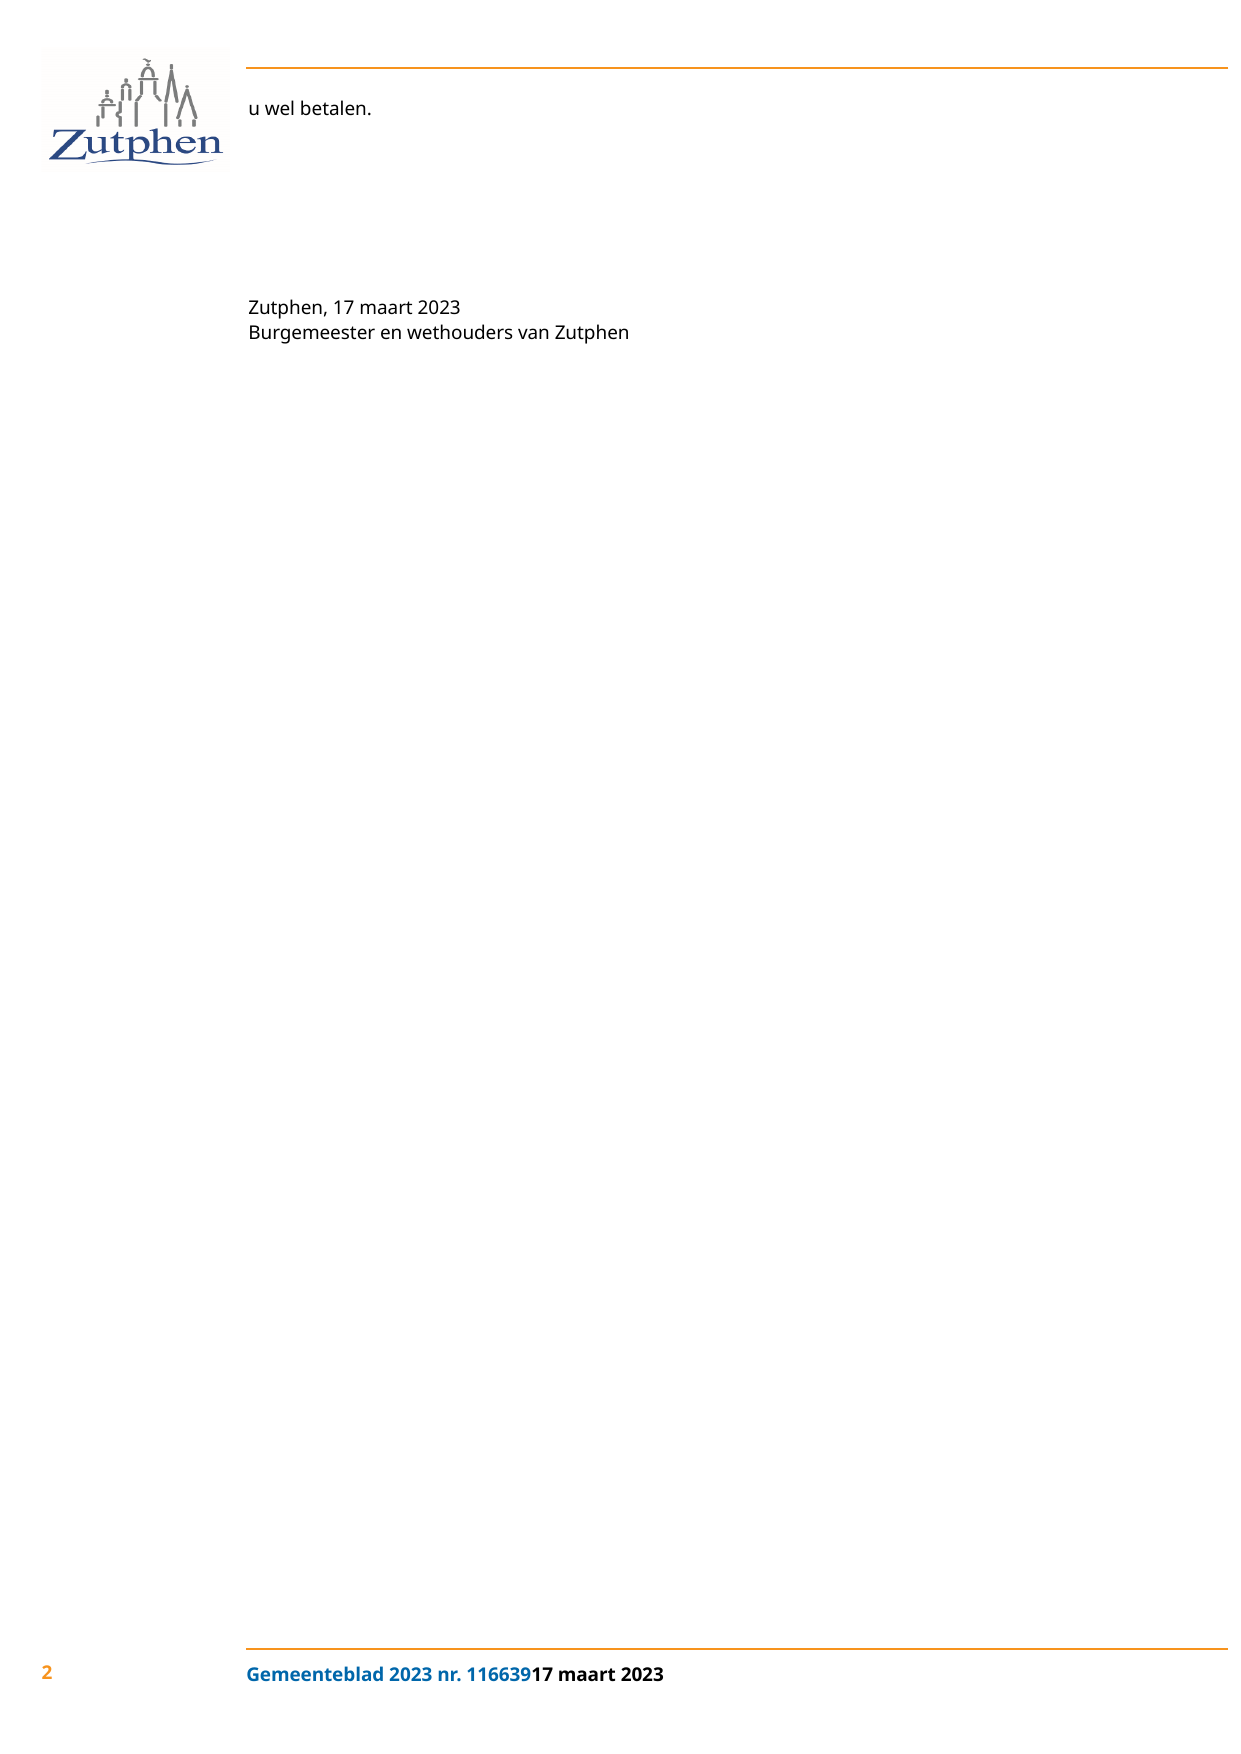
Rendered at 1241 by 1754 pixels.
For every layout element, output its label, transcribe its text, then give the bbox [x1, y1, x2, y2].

text Burgemeester en wethouders van Zutphen [248, 319, 1152, 345]
text u wel betalen. [248, 95, 1152, 121]
picture [41, 47, 231, 172]
text Zutphen, 17 maart 2023 [248, 294, 1152, 319]
